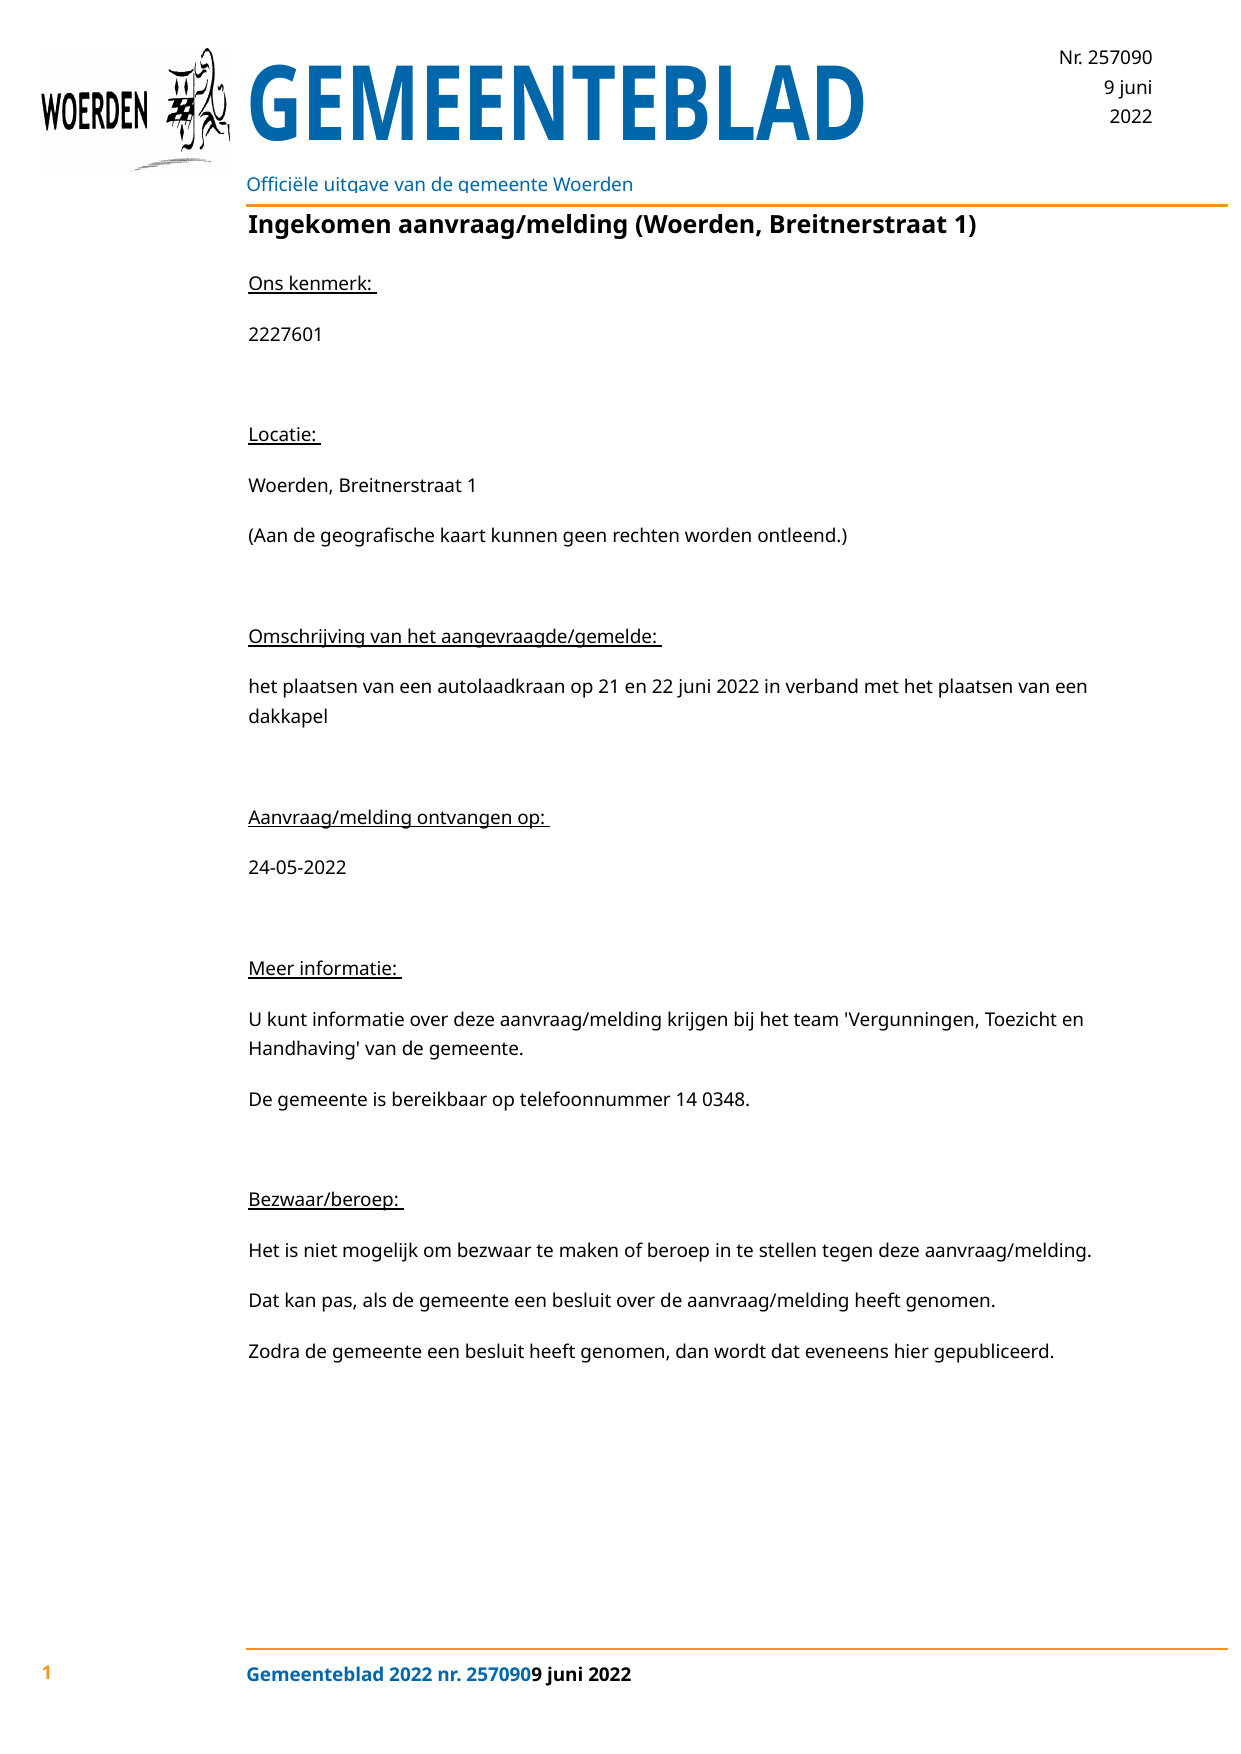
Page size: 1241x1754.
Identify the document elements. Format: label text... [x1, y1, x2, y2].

text U kunt informatie over deze aanvraag/melding krijgen bij het team 'Vergunningen, Toezicht en Handhaving' van de gemeente. [248, 1006, 1152, 1061]
text De gemeente is bereikbaar op telefoonnummer 14 0348. [248, 1086, 1152, 1111]
text het plaatsen van een autolaadkraan op 21 en 22 juni 2022 in verband met het plaatsen van een dakkapel [248, 674, 1152, 729]
text Woerden, Breitnerstraat 1 [248, 472, 1152, 498]
text 24-05-2022 [248, 854, 1152, 880]
text Dat kan pas, als de gemeente een besluit over de aanvraag/melding heeft genomen. [248, 1287, 1152, 1313]
picture [41, 47, 231, 172]
text Zodra de gemeente een besluit heeft genomen, dan wordt dat eveneens hier gepubliceerd. [248, 1338, 1152, 1363]
text 2227601 [248, 321, 1152, 346]
text Ingekomen aanvraag/melding (Woerden, Breitnerstraat 1) [248, 207, 1152, 241]
text Bezwaar/beroep: [248, 1187, 1152, 1212]
text (Aan de geografische kaart kunnen geen rechten worden ontleend.) [248, 522, 1152, 548]
text Locatie: [248, 422, 1152, 447]
text Meer informatie: [248, 955, 1152, 981]
text Het is niet mogelijk om bezwaar te maken of beroep in te stellen tegen deze aanvraag/melding. [248, 1237, 1152, 1263]
text Omschrijving van het aangevraagde/gemelde: [248, 623, 1152, 649]
text Aanvraag/melding ontvangen op: [248, 804, 1152, 830]
text Ons kenmerk: [248, 270, 1152, 296]
